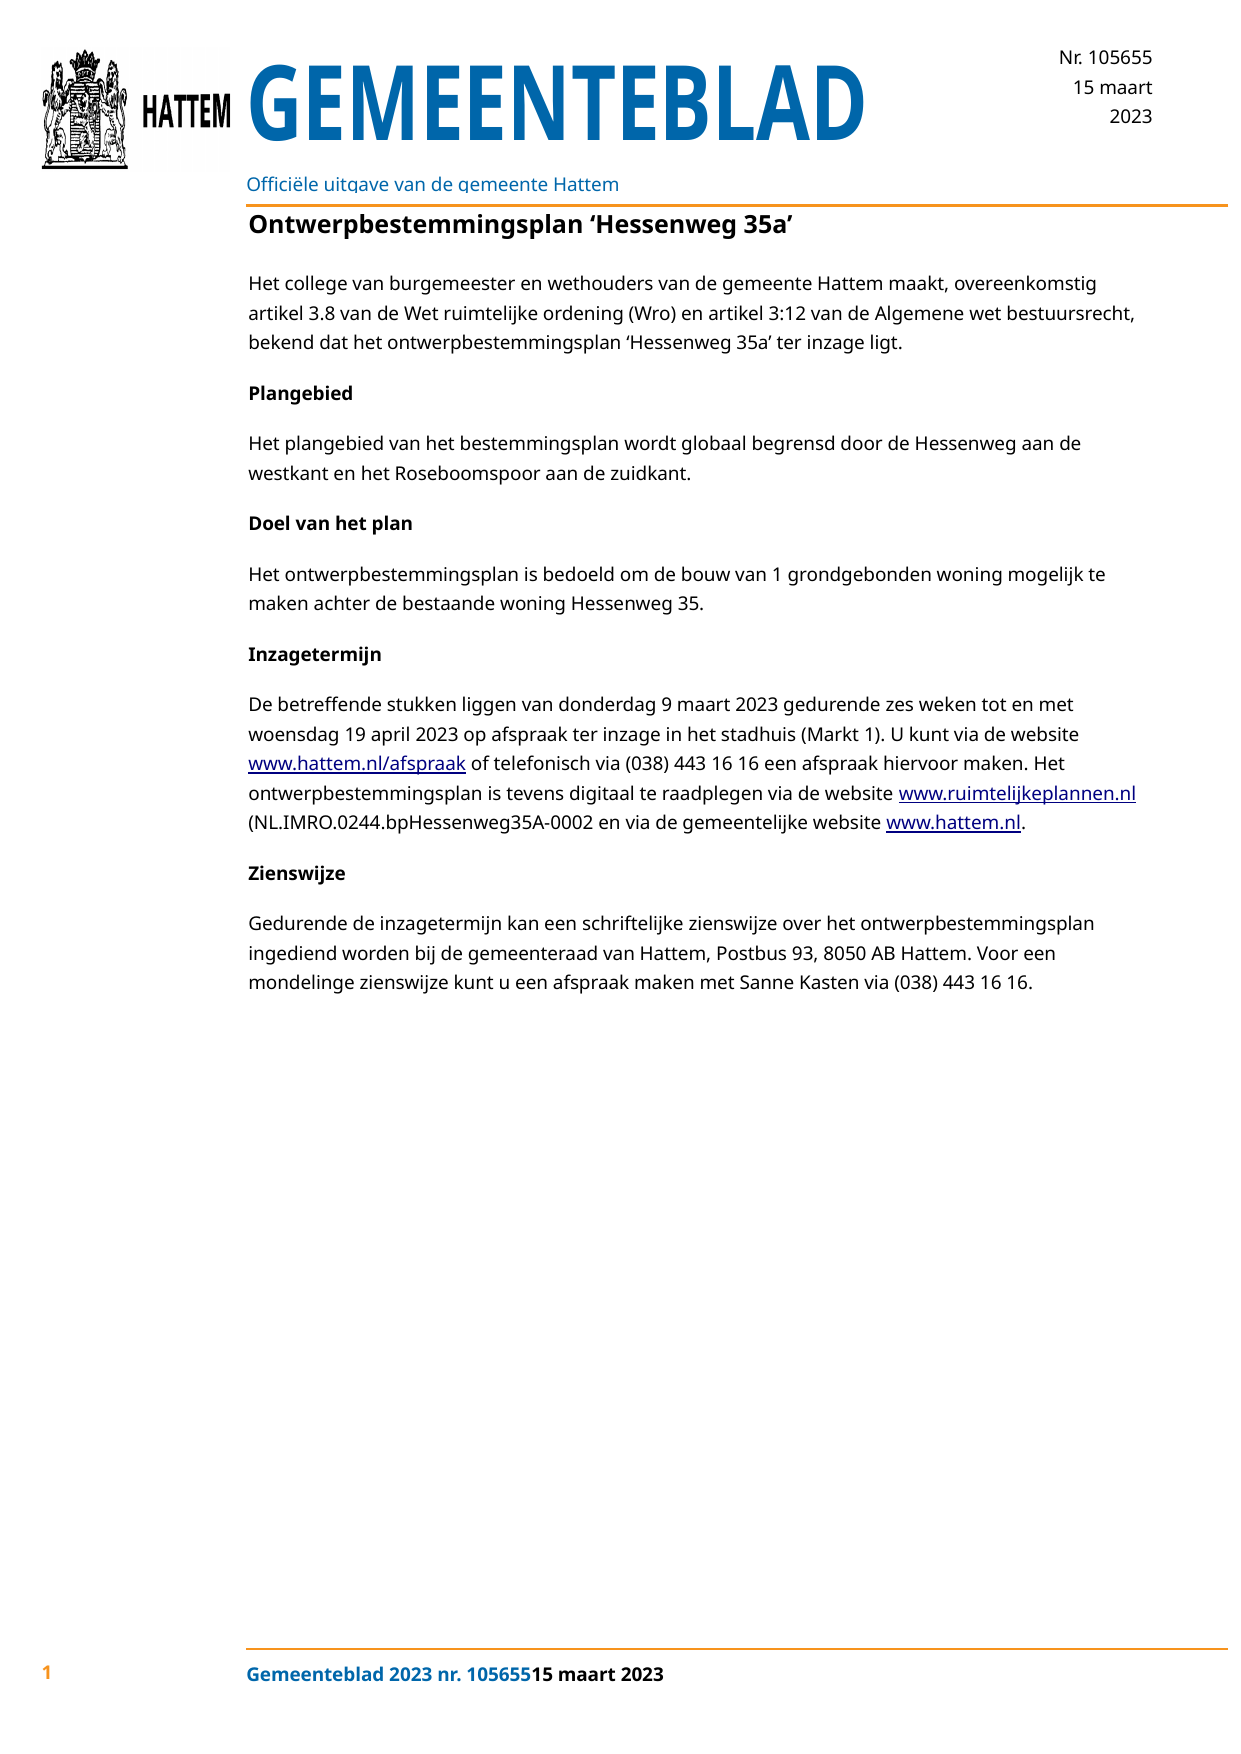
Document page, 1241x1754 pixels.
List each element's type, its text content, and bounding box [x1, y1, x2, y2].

text Ontwerpbestemmingsplan ‘Hessenweg 35a’ [248, 207, 1152, 241]
text Het ontwerpbestemmingsplan is bedoeld om de bouw van 1 grondgebonden woning mogelijk te maken achter de bestaande woning Hessenweg 35. [248, 561, 1152, 616]
text Het college van burgemeester en wethouders van de gemeente Hattem maakt, overeenkomstig artikel 3.8 van de Wet ruimtelijke ordening (Wro) en artikel 3:12 van de Algemene wet bestuursrecht, bekend dat het ontwerpbestemmingsplan ‘Hessenweg 35a’ ter inzage ligt. [248, 270, 1152, 355]
text Doel van het plan [248, 510, 1152, 536]
text Plangebied [248, 380, 1152, 406]
text De betreffende stukken liggen van donderdag 9 maart 2023 gedurende zes weken tot en met woensdag 19 april 2023 op afspraak ter inzage in het stadhuis (Markt 1). U kunt via de website www.hattem.nl/afspraak of telefonisch via (038) 443 16 16 een afspraak hiervoor maken. Het ontwerpbestemmingsplan is tevens digitaal te raadplegen via de website www.ruimtelijkeplannen.nl (NL.IMRO.0244.bpHessenweg35A-0002 en via de gemeentelijke website www.hattem.nl. [248, 691, 1152, 835]
picture [41, 47, 231, 172]
text Gedurende de inzagetermijn kan een schriftelijke zienswijze over het ontwerpbestemmingsplan ingediend worden bij de gemeenteraad van Hattem, Postbus 93, 8050 AB Hattem. Voor een mondelinge zienswijze kunt u een afspraak maken met Sanne Kasten via (038) 443 16 16. [248, 910, 1152, 995]
text Zienswijze [248, 860, 1152, 886]
text Inzagetermijn [248, 641, 1152, 666]
text Het plangebied van het bestemmingsplan wordt globaal begrensd door de Hessenweg aan de westkant en het Roseboomspoor aan de zuidkant. [248, 430, 1152, 486]
